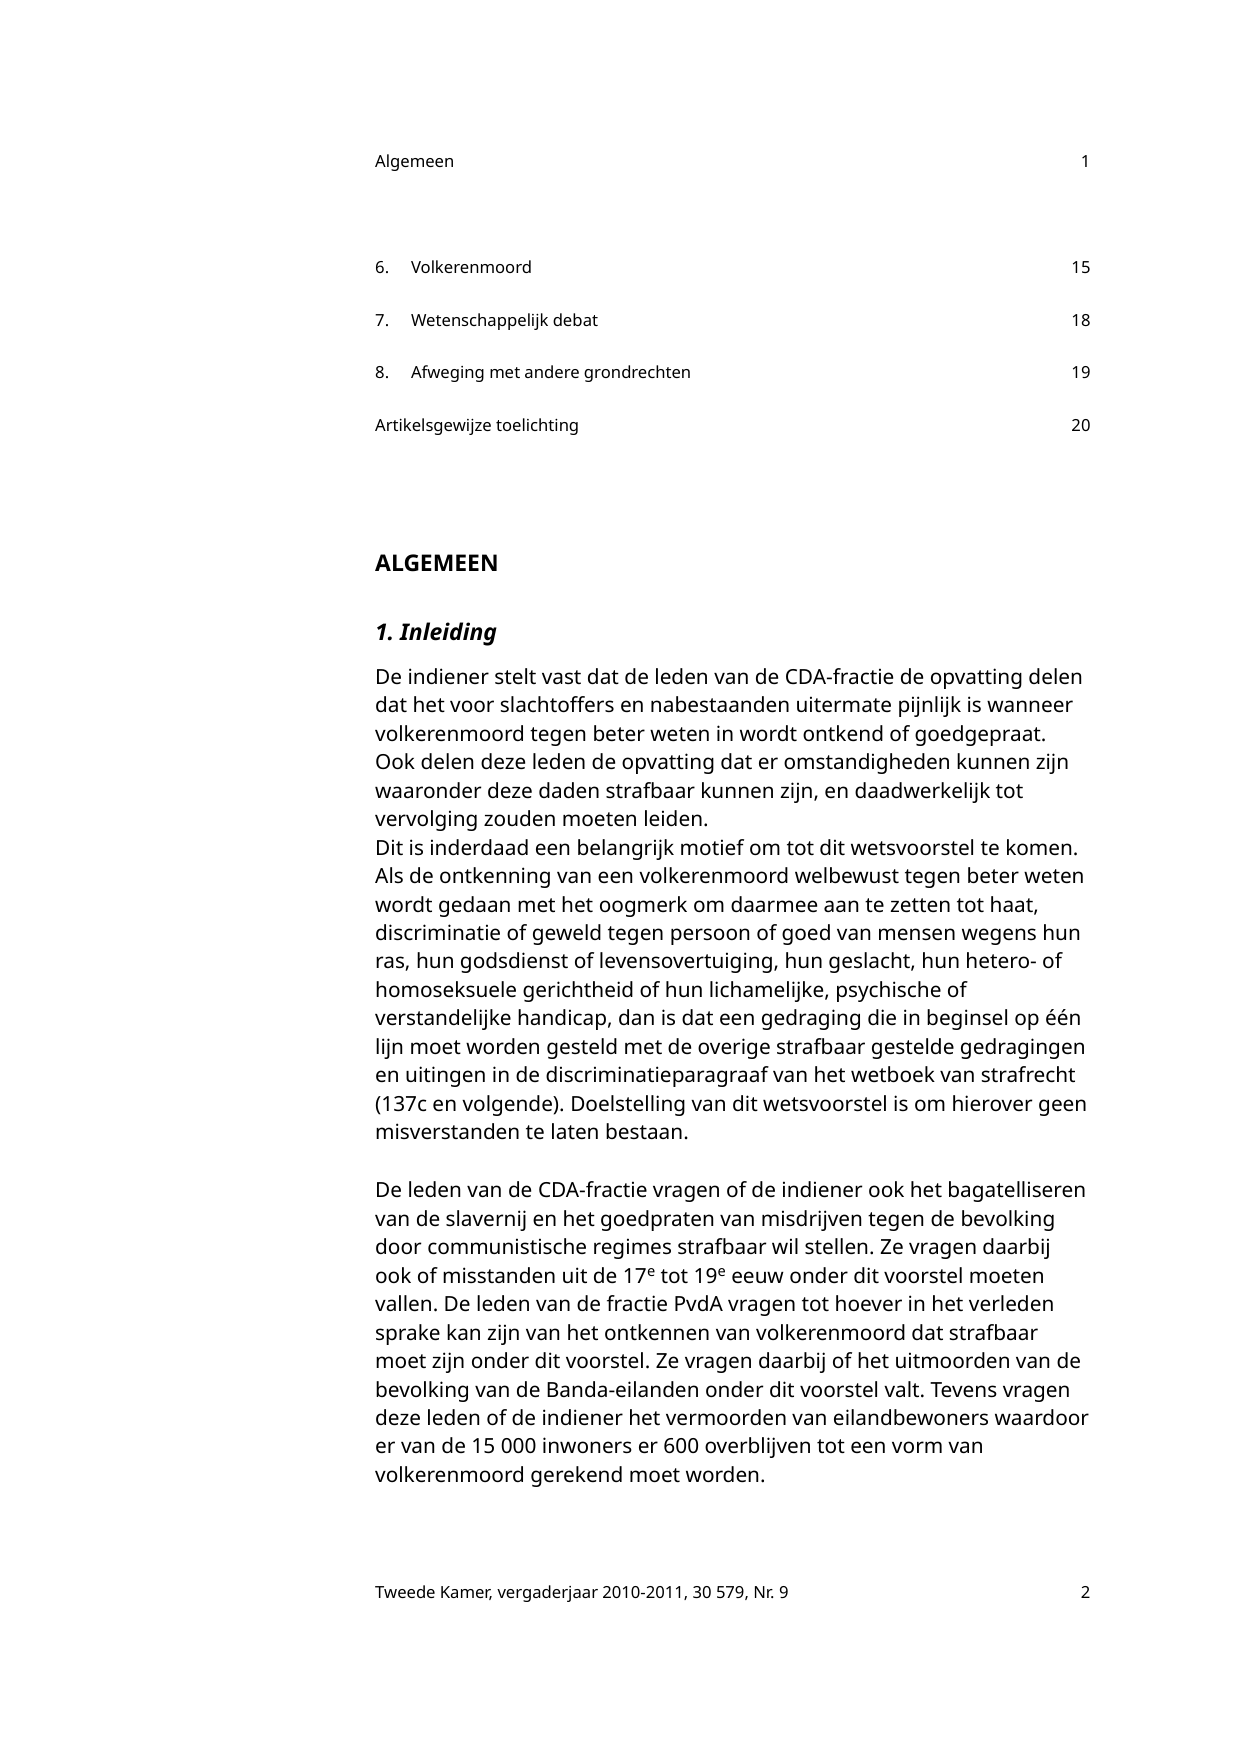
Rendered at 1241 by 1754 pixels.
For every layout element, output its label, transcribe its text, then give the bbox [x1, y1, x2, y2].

table_cell [1040, 203, 1090, 255]
text De indiener stelt vast dat de leden van de CDA-fractie de opvatting delen dat het voor slachtoffers en nabestaanden uitermate pijnlijk is wanneer volkerenmoord tegen beter weten in wordt ontkend of goedgepraat. Ook delen deze leden de opvatting dat er omstandigheden kunnen zijn waaronder deze daden strafbaar kunnen zijn, en daadwerkelijk tot vervolging zouden moeten leiden. [375, 662, 1090, 833]
subtitle ALGEMEEN [375, 547, 1090, 578]
table_cell 18 [1040, 308, 1090, 361]
table_cell 19 [1040, 361, 1090, 413]
table_cell [411, 203, 1040, 255]
text De leden van de CDA-fractie vragen of de indiener ook het bagatelliseren van de slavernij en het goedpraten van misdrijven tegen de bevolking door communistische regimes strafbaar wil stellen. Ze vragen daarbij ook of misstanden uit de 17e tot 19e eeuw onder dit voorstel moeten vallen. De leden van de fractie PvdA vragen tot hoever in het verleden sprake kan zijn van het ontkennen van volkerenmoord dat strafbaar moet zijn onder dit voorstel. Ze vragen daarbij of het uitmoorden van de bevolking van de Banda-eilanden onder dit voorstel valt. Tevens vragen deze leden of de indiener het vermoorden van eilandbewoners waardoor er van de 15 000 inwoners er 600 overblijven tot een vorm van volkerenmoord gerekend moet worden. [375, 1176, 1090, 1488]
table_cell 20 [1040, 414, 1090, 466]
table_cell 6. [375, 255, 411, 308]
table_header 1 [1040, 150, 1090, 203]
table_cell Artikelsgewijze toelichting [375, 414, 1040, 466]
table_cell 15 [1040, 255, 1090, 308]
subtitle 1. Inleiding [375, 616, 1090, 647]
table_cell Afweging met andere grondrechten [411, 361, 1040, 413]
table_cell Volkerenmoord [411, 255, 1040, 308]
text Dit is inderdaad een belangrijk motief om tot dit wetsvoorstel te komen. Als de ontkenning van een volkerenmoord welbewust tegen beter weten wordt gedaan met het oogmerk om daarmee aan te zetten tot haat, discriminatie of geweld tegen persoon of goed van mensen wegens hun ras, hun godsdienst of levensovertuiging, hun geslacht, hun hetero- of homoseksuele gerichtheid of hun lichamelijke, psychische of verstandelijke handicap, dan is dat een gedraging die in beginsel op één lijn moet worden gesteld met de overige strafbaar gestelde gedragingen en uitingen in de discriminatieparagraaf van het wetboek van strafrecht (137c en volgende). Doelstelling van dit wetsvoorstel is om hierover geen misverstanden te laten bestaan. [375, 833, 1090, 1146]
table_header Algemeen [375, 150, 1040, 203]
table_cell 8. [375, 361, 411, 413]
table_cell 7. [375, 308, 411, 361]
table_cell Wetenschappelijk debat [411, 308, 1040, 361]
table_cell [375, 203, 411, 255]
